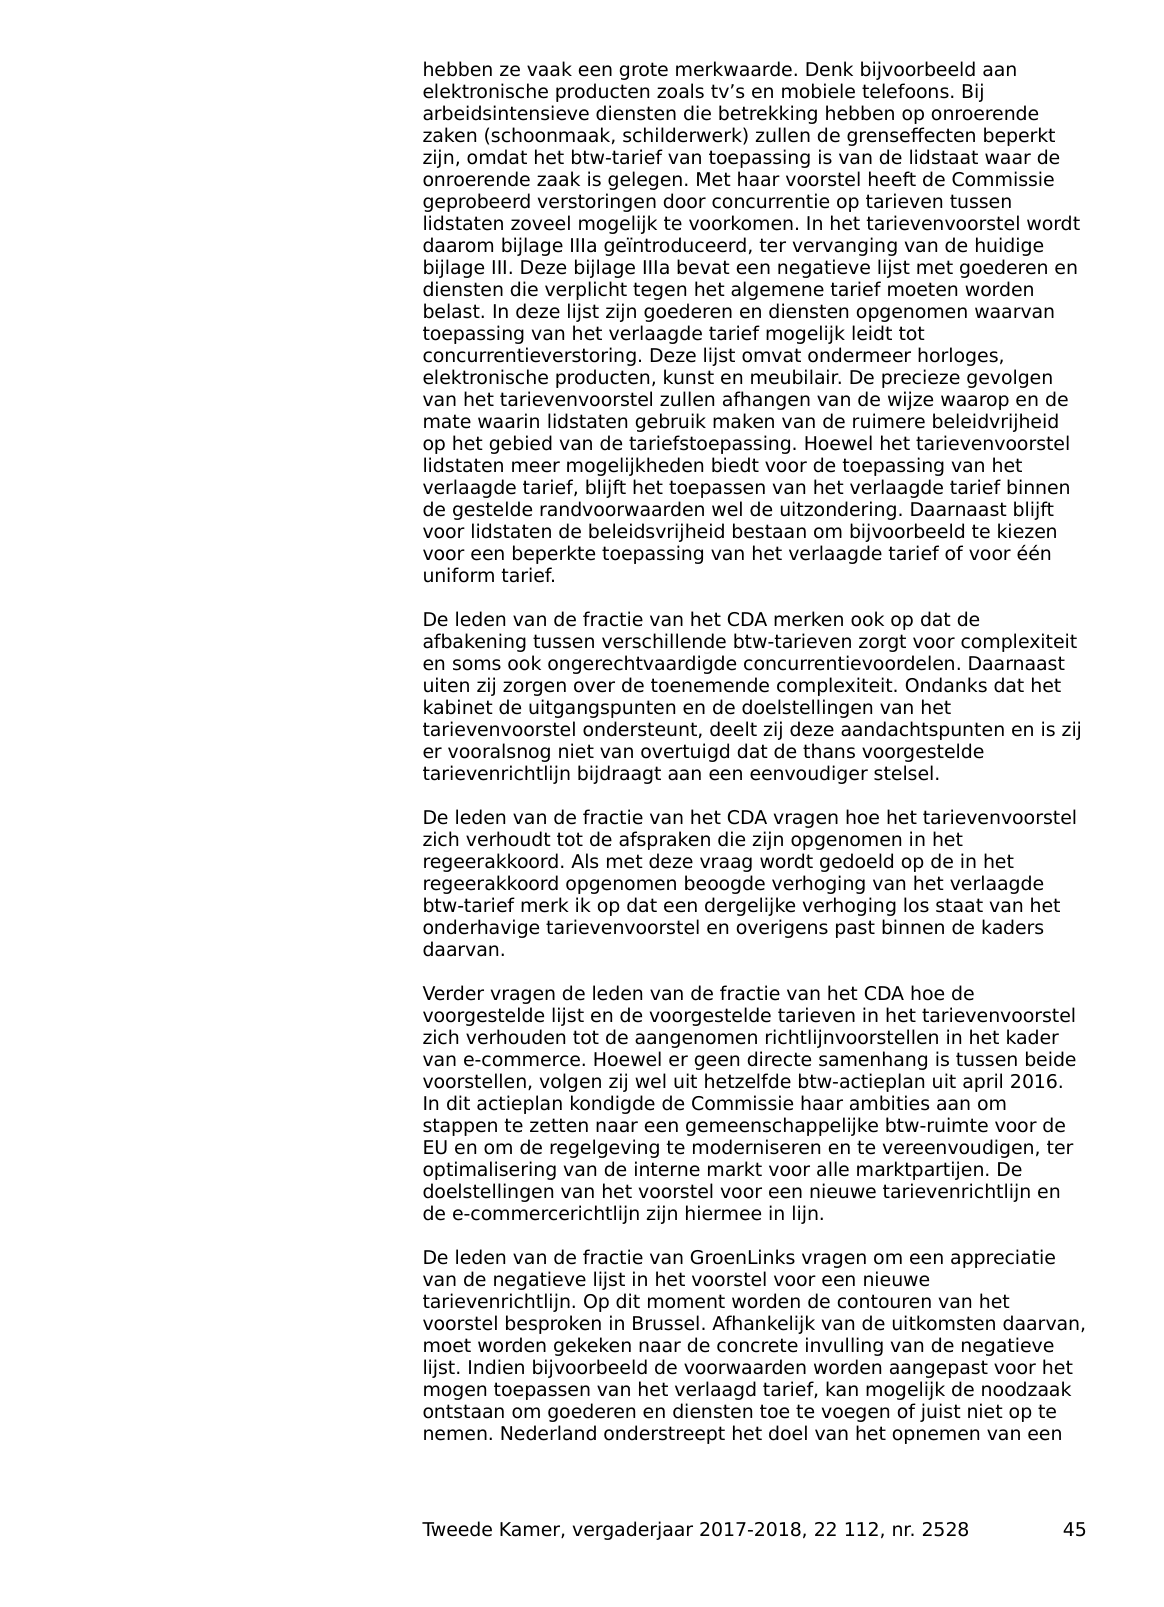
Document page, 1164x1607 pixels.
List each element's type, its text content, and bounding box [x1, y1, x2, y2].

text De leden van de fractie van GroenLinks vragen om een appreciatie van de negatieve lijst in het voorstel voor een nieuwe tarievenrichtlijn. Op dit moment worden de contouren van het voorstel besproken in Brussel. Afhankelijk van de uitkomsten daarvan, moet worden gekeken naar de concrete invulling van de negatieve lijst. Indien bijvoorbeeld de voorwaarden worden aangepast voor het mogen toepassen van het verlaagd tarief, kan mogelijk de noodzaak ontstaan om goederen en diensten toe te voegen of juist niet op te nemen. Nederland onderstreept het doel van het opnemen van een [422, 1247, 1087, 1444]
text Verder vragen de leden van de fractie van het CDA hoe de voorgestelde lijst en de voorgestelde tarieven in het tarievenvoorstel zich verhouden tot de aangenomen richtlijnvoorstellen in het kader van e-commerce. Hoewel er geen directe samenhang is tussen beide voorstellen, volgen zij wel uit hetzelfde btw-actieplan uit april 2016. In dit actieplan kondigde de Commissie haar ambities aan om stappen te zetten naar een gemeenschappelijke btw-ruimte voor de EU en om de regelgeving te moderniseren en te vereenvoudigen, ter optimalisering van de interne markt voor alle marktpartijen. De doelstellingen van het voorstel voor een nieuwe tarievenrichtlijn en de e-commercerichtlijn zijn hiermee in lijn. [422, 983, 1087, 1224]
text De leden van de fractie van het CDA vragen hoe het tarievenvoorstel zich verhoudt tot de afspraken die zijn opgenomen in het regeerakkoord. Als met deze vraag wordt gedoeld op de in het regeerakkoord opgenomen beoogde verhoging van het verlaagde btw-tarief merk ik op dat een dergelijke verhoging los staat van het onderhavige tarievenvoorstel en overigens past binnen de kaders daarvan. [422, 807, 1087, 961]
text hebben ze vaak een grote merkwaarde. Denk bijvoorbeeld aan elektronische producten zoals tv’s en mobiele telefoons. Bij arbeidsintensieve diensten die betrekking hebben op onroerende zaken (schoonmaak, schilderwerk) zullen de grenseffecten beperkt zijn, omdat het btw-tarief van toepassing is van de lidstaat waar de onroerende zaak is gelegen. Met haar voorstel heeft de Commissie geprobeerd verstoringen door concurrentie op tarieven tussen lidstaten zoveel mogelijk te voorkomen. In het tarievenvoorstel wordt daarom bijlage IIIa geïntroduceerd, ter vervanging van de huidige bijlage III. Deze bijlage IIIa bevat een negatieve lijst met goederen en diensten die verplicht tegen het algemene tarief moeten worden belast. In deze lijst zijn goederen en diensten opgenomen waarvan toepassing van het verlaagde tarief mogelijk leidt tot concurrentieverstoring. Deze lijst omvat ondermeer horloges, elektronische producten, kunst en meubilair. De precieze gevolgen van het tarievenvoorstel zullen afhangen van de wijze waarop en de mate waarin lidstaten gebruik maken van de ruimere beleidvrijheid op het gebied van de tariefstoepassing. Hoewel het tarievenvoorstel lidstaten meer mogelijkheden biedt voor de toepassing van het verlaagde tarief, blijft het toepassen van het verlaagde tarief binnen de gestelde randvoorwaarden wel de uitzondering. Daarnaast blijft voor lidstaten de beleidsvrijheid bestaan om bijvoorbeeld te kiezen voor een beperkte toepassing van het verlaagde tarief of voor één uniform tarief. [422, 59, 1087, 587]
text De leden van de fractie van het CDA merken ook op dat de afbakening tussen verschillende btw-tarieven zorgt voor complexiteit en soms ook ongerechtvaardigde concurrentievoordelen. Daarnaast uiten zij zorgen over de toenemende complexiteit. Ondanks dat het kabinet de uitgangspunten en de doelstellingen van het tarievenvoorstel ondersteunt, deelt zij deze aandachtspunten en is zij er vooralsnog niet van overtuigd dat de thans voorgestelde tarievenrichtlijn bijdraagt aan een eenvoudiger stelsel. [422, 609, 1087, 784]
